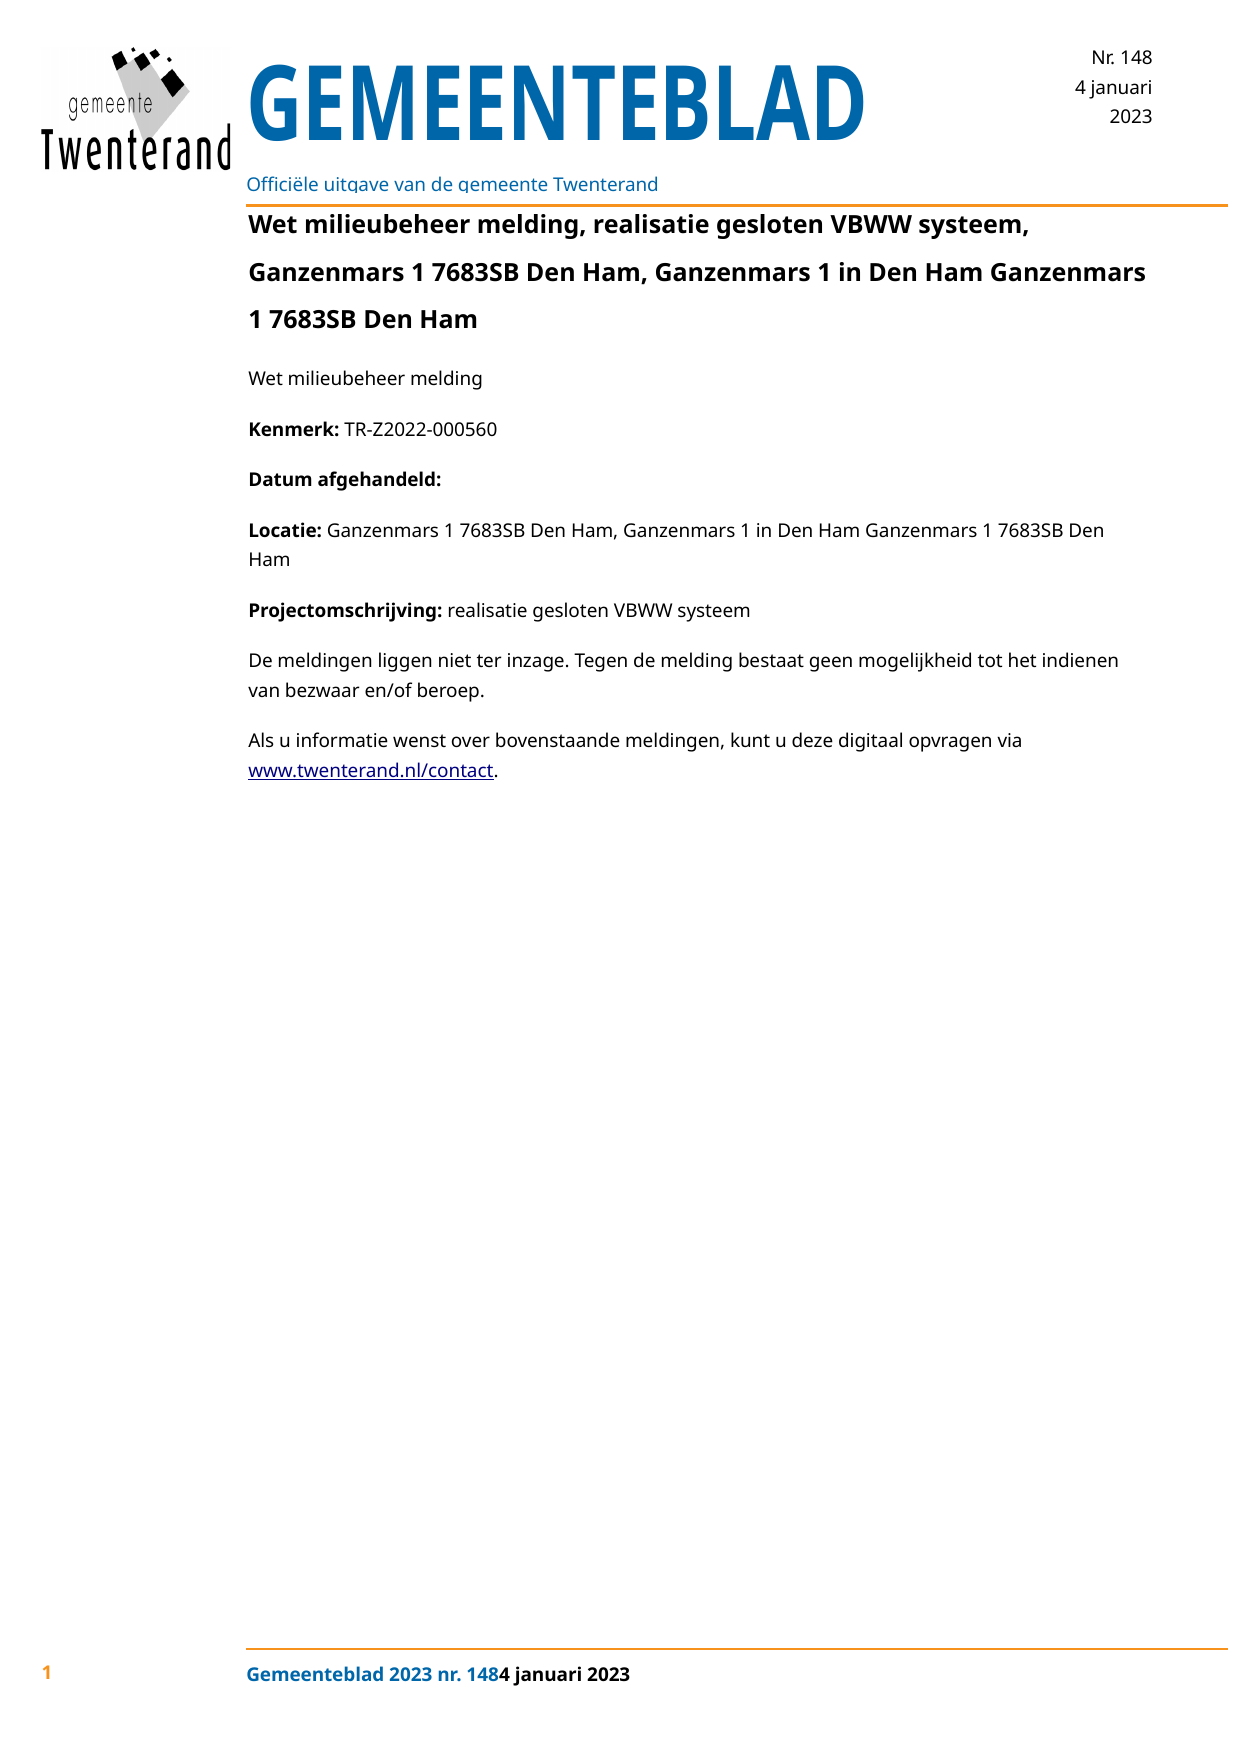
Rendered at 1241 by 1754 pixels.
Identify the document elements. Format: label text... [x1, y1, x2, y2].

text Wet milieubeheer melding [248, 366, 1152, 391]
text Kenmerk: TR-Z2022-000560 [248, 416, 1152, 442]
text Datum afgehandeld: [248, 466, 1152, 492]
text Wet milieubeheer melding, realisatie gesloten VBWW systeem, Ganzenmars 1 7683SB Den Ham, Ganzenmars 1 in Den Ham Ganzenmars 1 7683SB Den Ham [248, 207, 1152, 336]
text Locatie: Ganzenmars 1 7683SB Den Ham, Ganzenmars 1 in Den Ham Ganzenmars 1 7683SB Den Ham [248, 517, 1152, 572]
picture [41, 47, 231, 172]
text De meldingen liggen niet ter inzage. Tegen de melding bestaat geen mogelijkheid tot het indienen van bezwaar en/of beroep. [248, 647, 1152, 702]
text Projectomschrijving: realisatie gesloten VBWW systeem [248, 597, 1152, 622]
text Als u informatie wenst over bovenstaande meldingen, kunt u deze digitaal opvragen via www.twenterand.nl/contact. [248, 727, 1152, 782]
